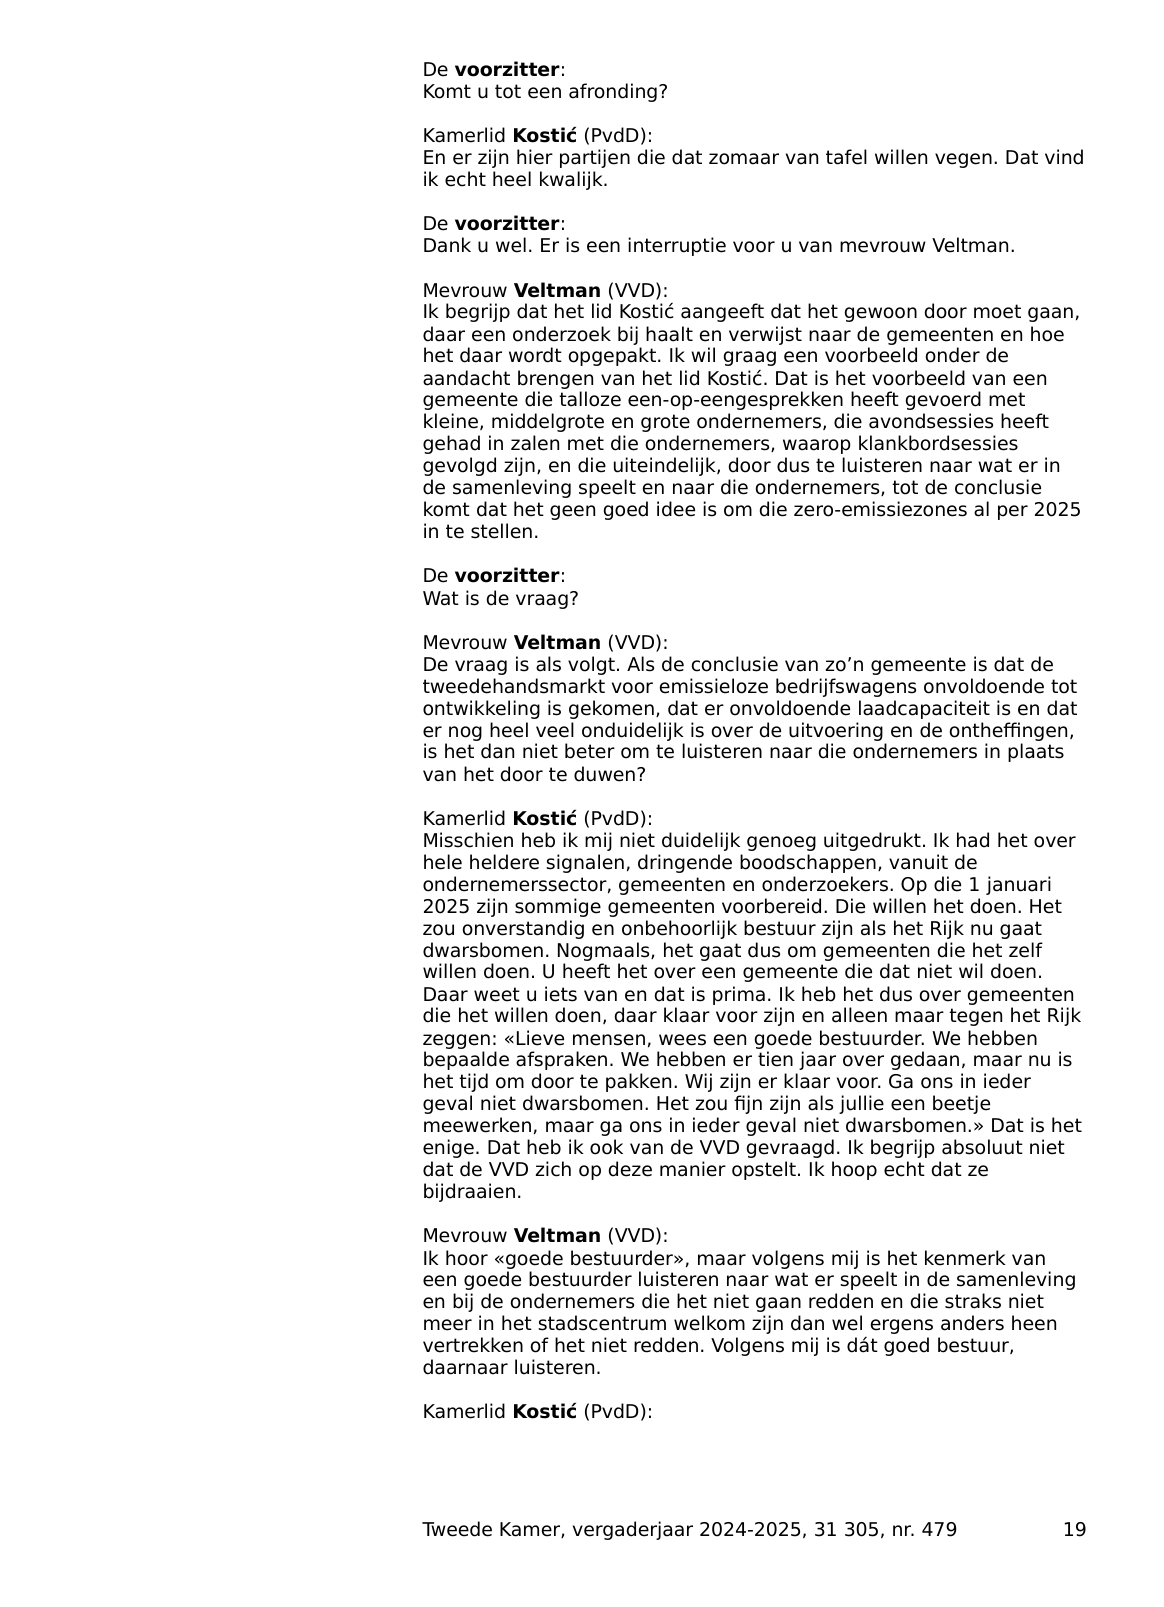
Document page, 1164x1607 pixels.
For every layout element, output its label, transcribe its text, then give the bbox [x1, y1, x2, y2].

text Dank u wel. Er is een interruptie voor u van mevrouw Veltman. [422, 235, 1087, 257]
text Misschien heb ik mij niet duidelijk genoeg uitgedrukt. Ik had het over hele heldere signalen, dringende boodschappen, vanuit de ondernemerssector, gemeenten en onderzoekers. Op die 1 januari 2025 zijn sommige gemeenten voorbereid. Die willen het doen. Het zou onverstandig en onbehoorlijk bestuur zijn als het Rijk nu gaat dwarsbomen. Nogmaals, het gaat dus om gemeenten die het zelf willen doen. U heeft het over een gemeente die dat niet wil doen. Daar weet u iets van en dat is prima. Ik heb het dus over gemeenten die het willen doen, daar klaar voor zijn en alleen maar tegen het Rijk zeggen: «Lieve mensen, wees een goede bestuurder. We hebben bepaalde afspraken. We hebben er tien jaar over gedaan, maar nu is het tijd om door te pakken. Wij zijn er klaar voor. Ga ons in ieder geval niet dwarsbomen. Het zou fijn zijn als jullie een beetje meewerken, maar ga ons in ieder geval niet dwarsbomen.» Dat is het enige. Dat heb ik ook van de VVD gevraagd. Ik begrijp absoluut niet dat de VVD zich op deze manier opstelt. Ik hoop echt dat ze bijdraaien. [422, 829, 1087, 1203]
text De voorzitter: [422, 213, 1087, 235]
text De voorzitter: [422, 565, 1087, 587]
text Kamerlid Kostić (PvdD): [422, 125, 1087, 147]
text De voorzitter: [422, 59, 1087, 81]
text Mevrouw Veltman (VVD): [422, 1225, 1087, 1247]
text Mevrouw Veltman (VVD): [422, 279, 1087, 301]
text Ik hoor «goede bestuurder», maar volgens mij is het kenmerk van een goede bestuurder luisteren naar wat er speelt in de samenleving en bij de ondernemers die het niet gaan redden en die straks niet meer in het stadscentrum welkom zijn dan wel ergens anders heen vertrekken of het niet redden. Volgens mij is dát goed bestuur, daarnaar luisteren. [422, 1247, 1087, 1379]
text Mevrouw Veltman (VVD): [422, 632, 1087, 653]
text De vraag is als volgt. Als de conclusie van zo’n gemeente is dat de tweedehandsmarkt voor emissieloze bedrijfswagens onvoldoende tot ontwikkeling is gekomen, dat er onvoldoende laadcapaciteit is en dat er nog heel veel onduidelijk is over de uitvoering en de ontheffingen, is het dan niet beter om te luisteren naar die ondernemers in plaats van het door te duwen? [422, 653, 1087, 785]
text Kamerlid Kostić (PvdD): [422, 1401, 1087, 1423]
text Kamerlid Kostić (PvdD): [422, 808, 1087, 829]
text Komt u tot een afronding? [422, 81, 1087, 103]
text Ik begrijp dat het lid Kostić aangeeft dat het gewoon door moet gaan, daar een onderzoek bij haalt en verwijst naar de gemeenten en hoe het daar wordt opgepakt. Ik wil graag een voorbeeld onder de aandacht brengen van het lid Kostić. Dat is het voorbeeld van een gemeente die talloze een-op-eengesprekken heeft gevoerd met kleine, middelgrote en grote ondernemers, die avondsessies heeft gehad in zalen met die ondernemers, waarop klankbordsessies gevolgd zijn, en die uiteindelijk, door dus te luisteren naar wat er in de samenleving speelt en naar die ondernemers, tot de conclusie komt dat het geen goed idee is om die zero-emissiezones al per 2025 in te stellen. [422, 301, 1087, 543]
text Wat is de vraag? [422, 587, 1087, 609]
text En er zijn hier partijen die dat zomaar van tafel willen vegen. Dat vind ik echt heel kwalijk. [422, 147, 1087, 191]
